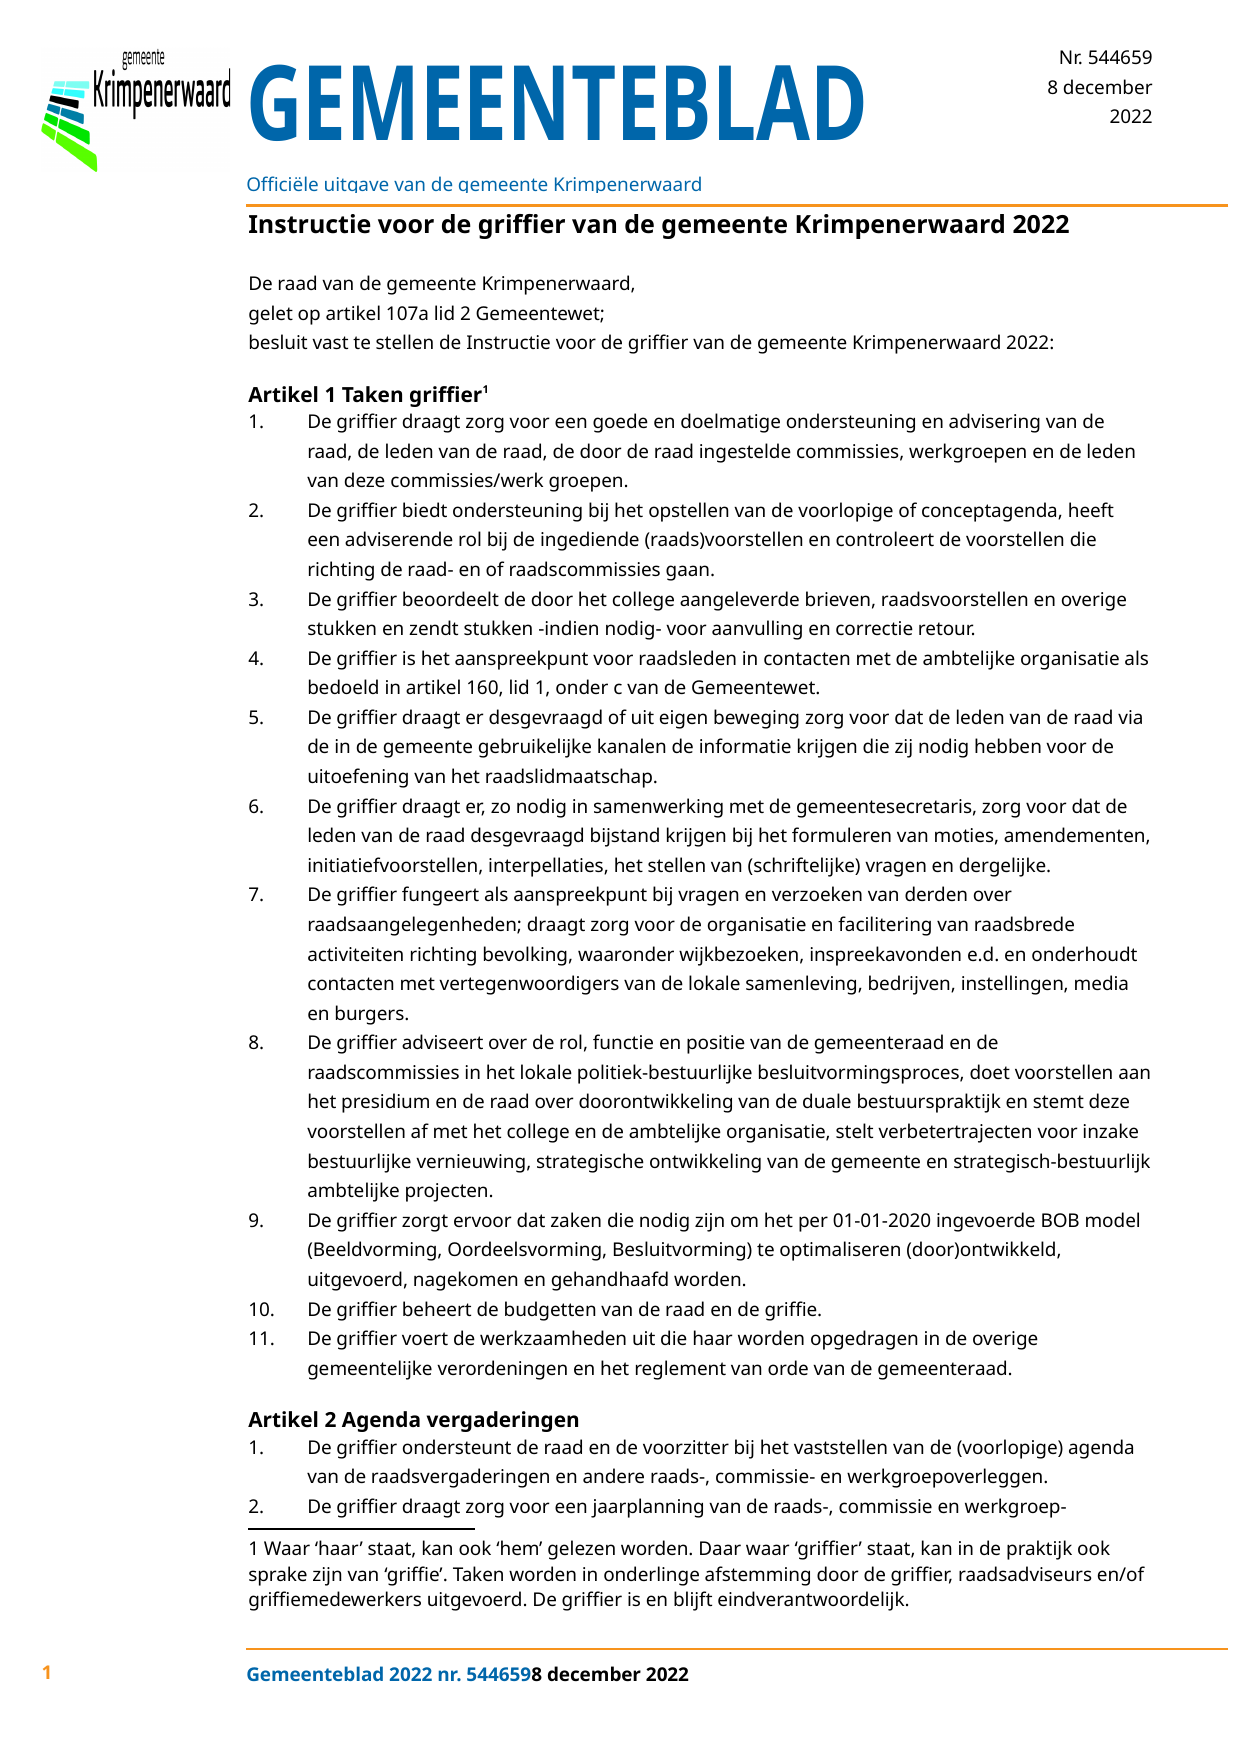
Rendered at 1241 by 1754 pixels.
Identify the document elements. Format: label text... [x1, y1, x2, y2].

list De griffier voert de werkzaamheden uit die haar worden opgedragen in de overige gemeentelijke verordeningen en het reglement van orde van de gemeenteraad. [248, 1325, 1152, 1381]
text Artikel 2 Agenda vergaderingen [248, 1405, 1152, 1434]
picture [41, 47, 231, 172]
list De griffier draagt er, zo nodig in samenwerking met de gemeentesecretaris, zorg voor dat de leden van de raad desgevraagd bijstand krijgen bij het formuleren van moties, amendementen, initiatiefvoorstellen, interpellaties, het stellen van (schriftelijke) vragen en dergelijke. [248, 793, 1152, 878]
list De griffier fungeert als aanspreekpunt bij vragen en verzoeken van derden over raadsaangelegenheden; draagt zorg voor de organisatie en facilitering van raadsbrede activiteiten richting bevolking, waaronder wijkbezoeken, inspreekavonden e.d. en onderhoudt contacten met vertegenwoordigers van de lokale samenleving, bedrijven, instellingen, media en burgers. [248, 882, 1152, 1026]
list De griffier draagt zorg voor een goede en doelmatige ondersteuning en advisering van de raad, de leden van de raad, de door de raad ingestelde commissies, werkgroepen en de leden van deze commissies/werk groepen. [248, 408, 1152, 493]
list De griffier ondersteunt de raad en de voorzitter bij het vaststellen van de (voorlopige) agenda van de raadsvergaderingen en andere raads-, commissie- en werkgroepoverleggen. [248, 1434, 1152, 1489]
list De griffier beoordeelt de door het college aangeleverde brieven, raadsvoorstellen en overige stukken en zendt stukken -indien nodig- voor aanvulling en correctie retour. [248, 586, 1152, 641]
list De griffier is het aanspreekpunt voor raadsleden in contacten met de ambtelijke organisatie als bedoeld in artikel 160, lid 1, onder c van de Gemeentewet. [248, 645, 1152, 700]
text besluit vast te stellen de Instructie voor de griffier van de gemeente Krimpenerwaard 2022: [248, 329, 1152, 355]
list De griffier adviseert over de rol, functie en positie van de gemeenteraad en de raadscommissies in het lokale politiek-bestuurlijke besluitvormingsproces, doet voorstellen aan het presidium en de raad over doorontwikkeling van de duale bestuurspraktijk en stemt deze voorstellen af met het college en de ambtelijke organisatie, stelt verbetertrajecten voor inzake bestuurlijke vernieuwing, strategische ontwikkeling van de gemeente en strategisch-bestuurlijk ambtelijke projecten. [248, 1029, 1152, 1203]
text Instructie voor de griffier van de gemeente Krimpenerwaard 2022 [248, 207, 1152, 241]
list De griffier zorgt ervoor dat zaken die nodig zijn om het per 01-01-2020 ingevoerde BOB model (Beeldvorming, Oordeelsvorming, Besluitvorming) te optimaliseren (door)ontwikkeld, uitgevoerd, nagekomen en gehandhaafd worden. [248, 1207, 1152, 1292]
list De griffier biedt ondersteuning bij het opstellen van de voorlopige of conceptagenda, heeft een adviserende rol bij de ingediende (raads)voorstellen en controleert de voorstellen die richting de raad- en of raadscommissies gaan. [248, 497, 1152, 582]
list De griffier draagt zorg voor een jaarplanning van de raads-, commissie en werkgroep- [248, 1493, 1152, 1519]
text gelet op artikel 107a lid 2 Gemeentewet; [248, 300, 1152, 326]
list De griffier draagt er desgevraagd of uit eigen beweging zorg voor dat de leden van de raad via de in de gemeente gebruikelijke kanalen de informatie krijgen die zij nodig hebben voor de uitoefening van het raadslidmaatschap. [248, 704, 1152, 789]
text De raad van de gemeente Krimpenerwaard, [248, 270, 1152, 296]
list De griffier beheert de budgetten van de raad en de griffie. [248, 1296, 1152, 1322]
text Artikel 1 Taken griffier [248, 380, 1152, 408]
text Waar ‘haar’ staat, kan ook ‘hem’ gelezen worden. Daar waar ‘griffier’ staat, kan in de praktijk ook sprake zijn van ‘griffie’. Taken worden in onderlinge afstemming door de griffier, raadsadviseurs en/of griffiemedewerkers uitgevoerd. De griffier is en blijft eindverantwoordelijk. [248, 1535, 1152, 1612]
